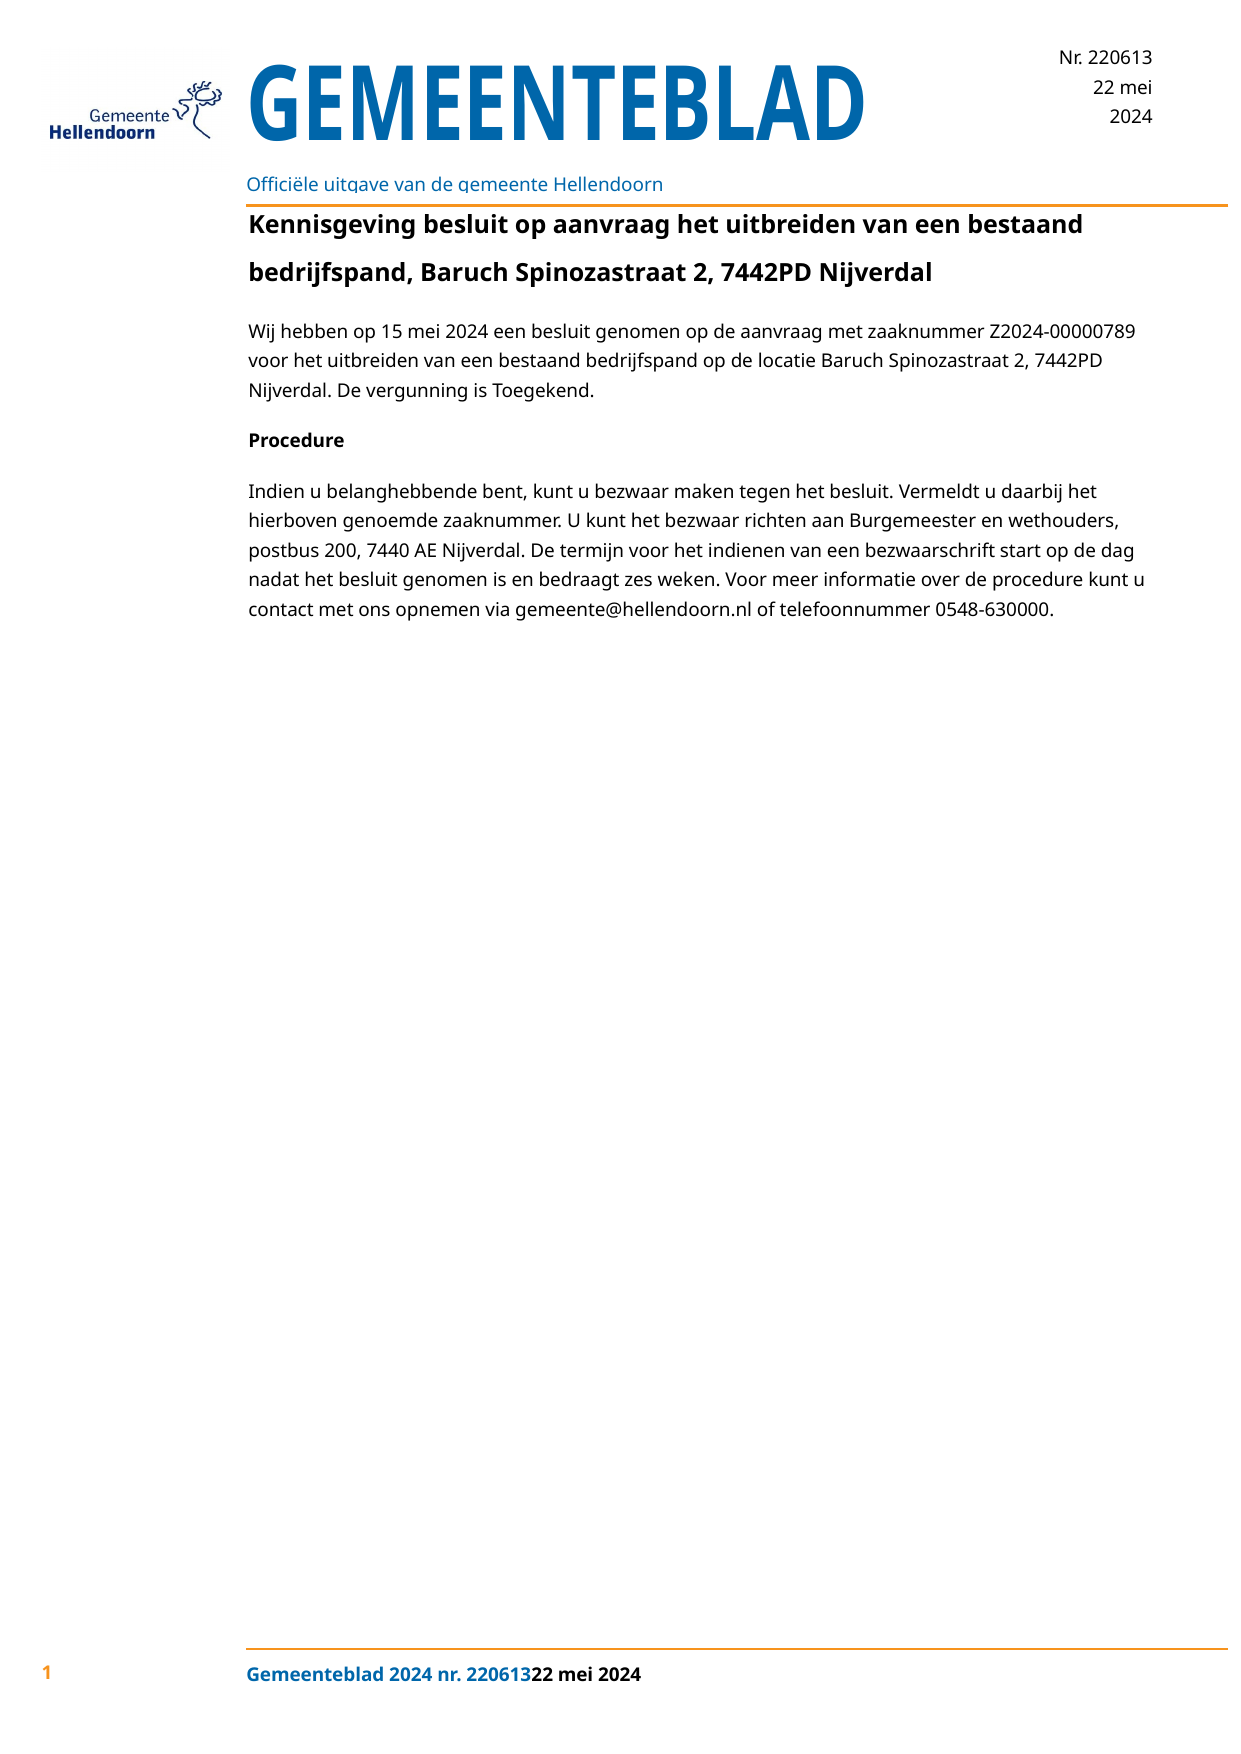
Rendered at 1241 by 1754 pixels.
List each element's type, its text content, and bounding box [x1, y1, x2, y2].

text Indien u belanghebbende bent, kunt u bezwaar maken tegen het besluit. Vermeldt u daarbij het hierboven genoemde zaaknummer. U kunt het bezwaar richten aan Burgemeester en wethouders, postbus 200, 7440 AE Nijverdal. De termijn voor het indienen van een bezwaarschrift start op de dag nadat het besluit genomen is en bedraagt zes weken. Voor meer informatie over de procedure kunt u contact met ons opnemen via gemeente@hellendoorn.nl of telefoonnummer 0548-630000. [248, 478, 1152, 622]
picture [41, 47, 231, 172]
text Procedure [248, 427, 1152, 453]
text Kennisgeving besluit op aanvraag het uitbreiden van een bestaand bedrijfspand, Baruch Spinozastraat 2, 7442PD Nijverdal [248, 207, 1152, 288]
text Wij hebben op 15 mei 2024 een besluit genomen op de aanvraag met zaaknummer Z2024-00000789 voor het uitbreiden van een bestaand bedrijfspand op de locatie Baruch Spinozastraat 2, 7442PD Nijverdal. De vergunning is Toegekend. [248, 318, 1152, 403]
